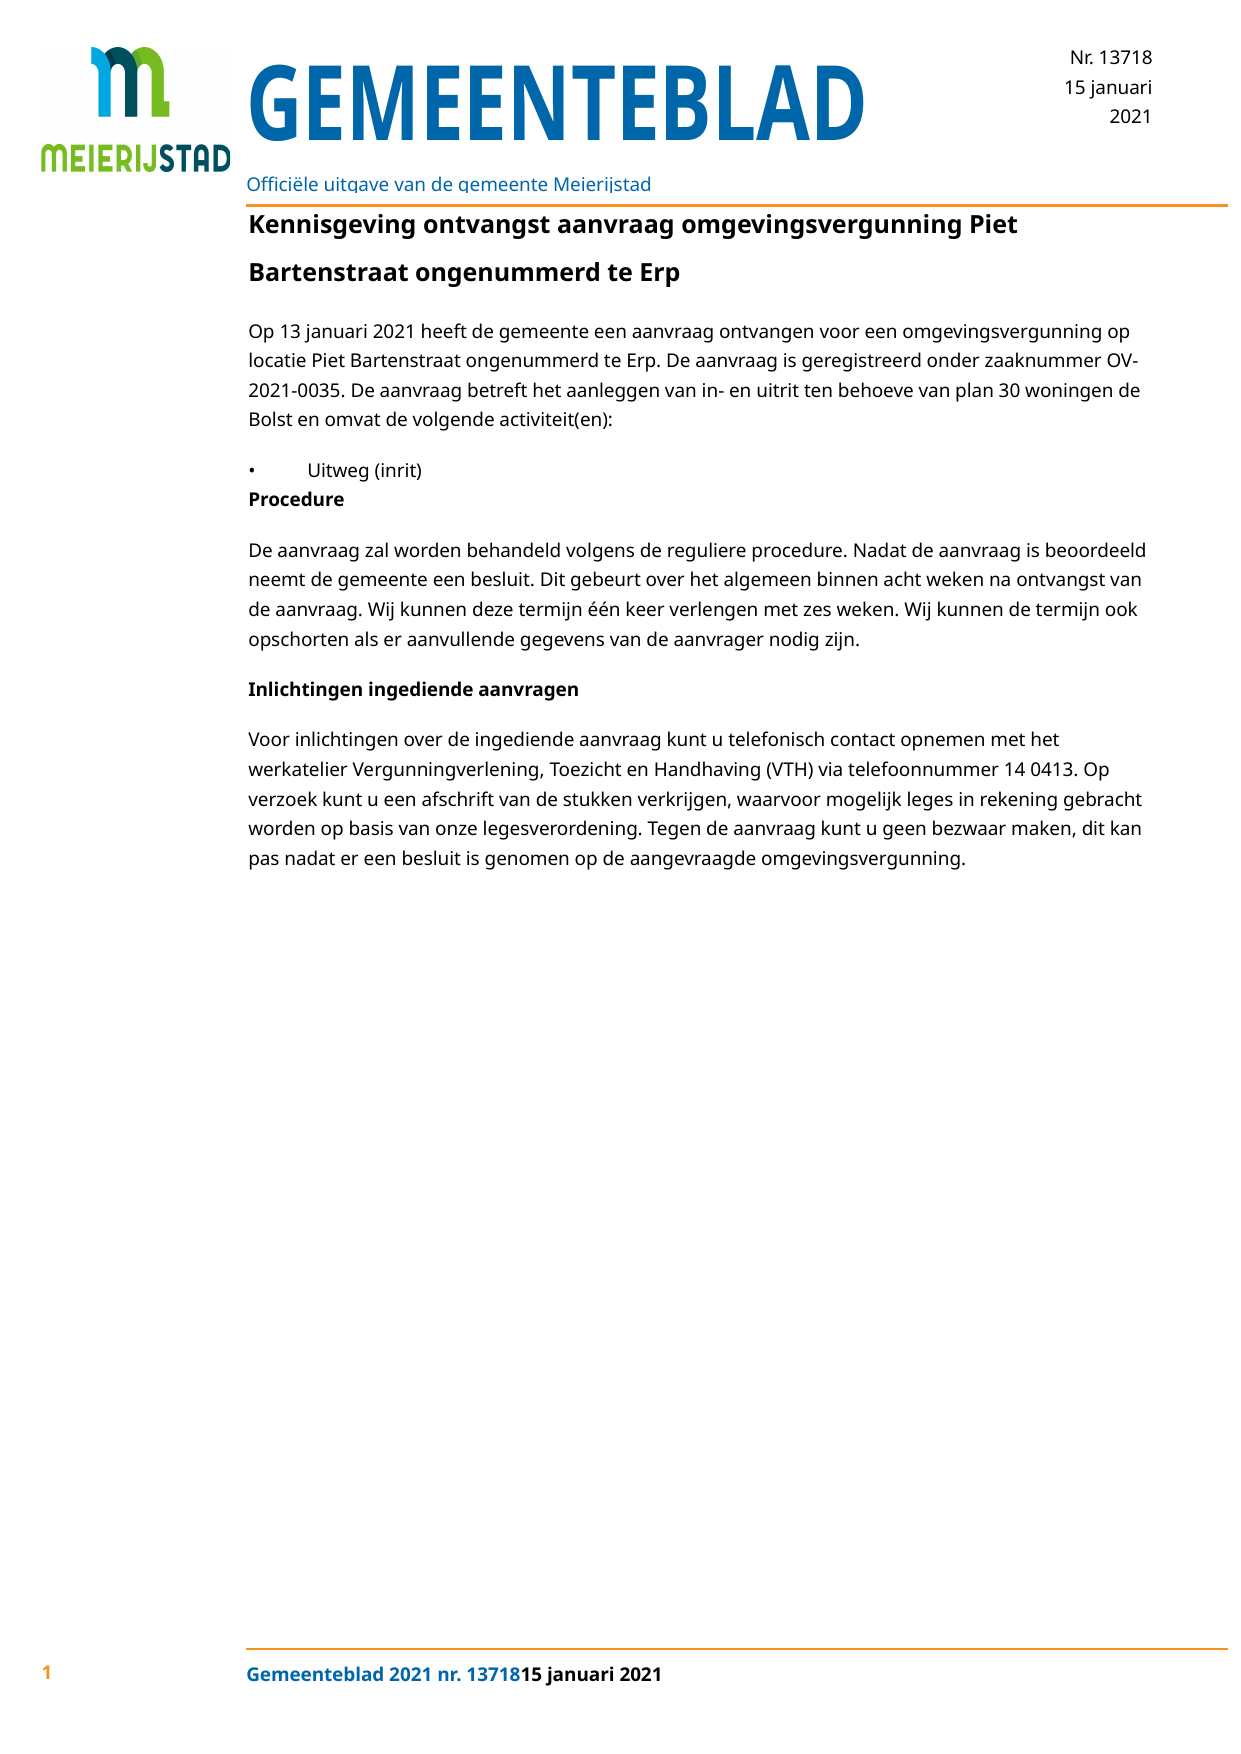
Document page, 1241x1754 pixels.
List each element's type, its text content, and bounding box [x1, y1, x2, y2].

list Uitweg (inrit) [248, 457, 1152, 483]
text De aanvraag zal worden behandeld volgens de reguliere procedure. Nadat de aanvraag is beoordeeld neemt de gemeente een besluit. Dit gebeurt over het algemeen binnen acht weken na ontvangst van de aanvraag. Wij kunnen deze termijn één keer verlengen met zes weken. Wij kunnen de termijn ook opschorten als er aanvullende gegevens van de aanvrager nodig zijn. [248, 537, 1152, 652]
text Kennisgeving ontvangst aanvraag omgevingsvergunning Piet Bartenstraat ongenummerd te Erp [248, 207, 1152, 288]
text Inlichtingen ingediende aanvragen [248, 676, 1152, 702]
text Op 13 januari 2021 heeft de gemeente een aanvraag ontvangen voor een omgevingsvergunning op locatie Piet Bartenstraat ongenummerd te Erp. De aanvraag is geregistreerd onder zaaknummer OV-2021-0035. De aanvraag betreft het aanleggen van in- en uitrit ten behoeve van plan 30 woningen de Bolst en omvat de volgende activiteit(en): [248, 318, 1152, 432]
picture [41, 47, 231, 172]
text Procedure [248, 487, 1152, 512]
text Voor inlichtingen over de ingediende aanvraag kunt u telefonisch contact opnemen met het werkatelier Vergunningverlening, Toezicht en Handhaving (VTH) via telefoonnummer 14 0413. Op verzoek kunt u een afschrift van de stukken verkrijgen, waarvoor mogelijk leges in rekening gebracht worden op basis van onze legesverordening. Tegen de aanvraag kunt u geen bezwaar maken, dit kan pas nadat er een besluit is genomen op de aangevraagde omgevingsvergunning. [248, 727, 1152, 871]
